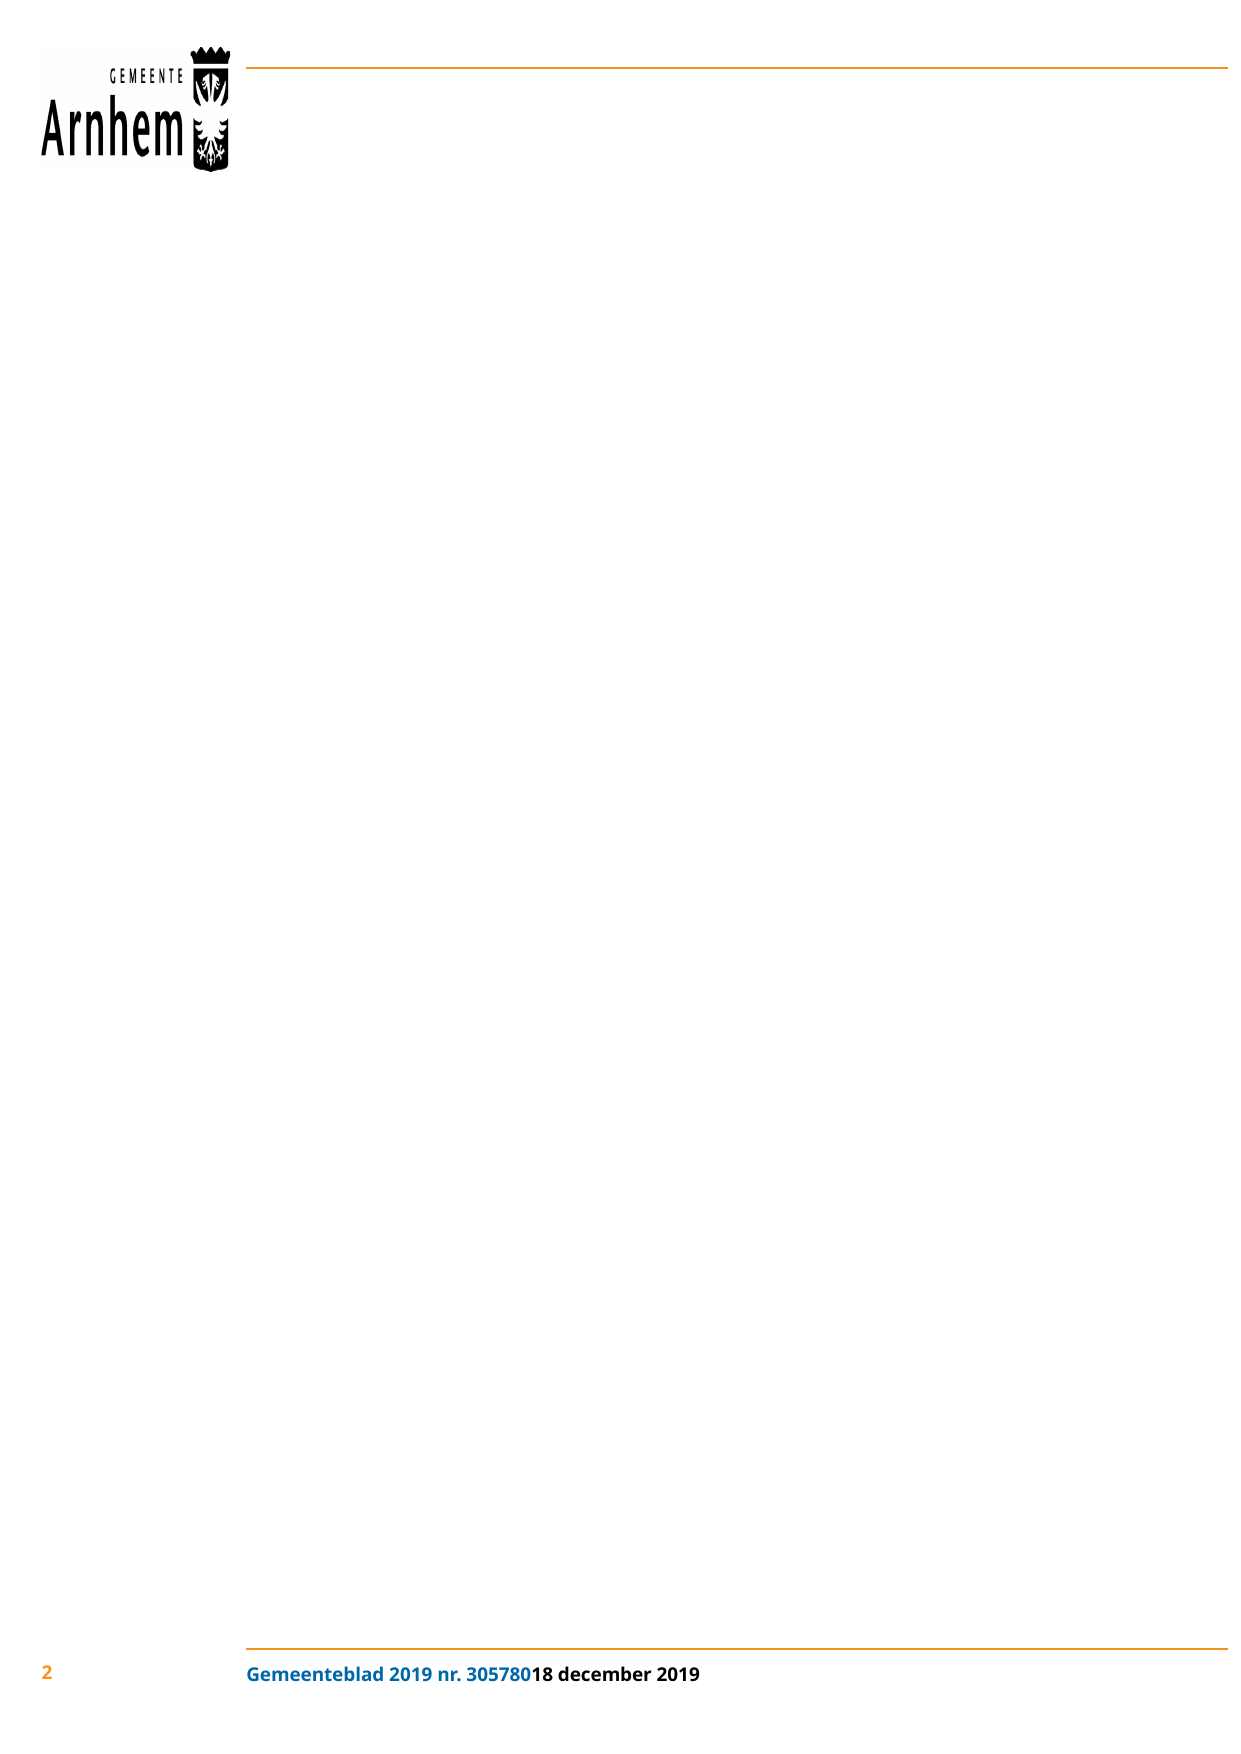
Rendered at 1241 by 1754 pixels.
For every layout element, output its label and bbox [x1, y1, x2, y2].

picture [41, 47, 231, 172]
